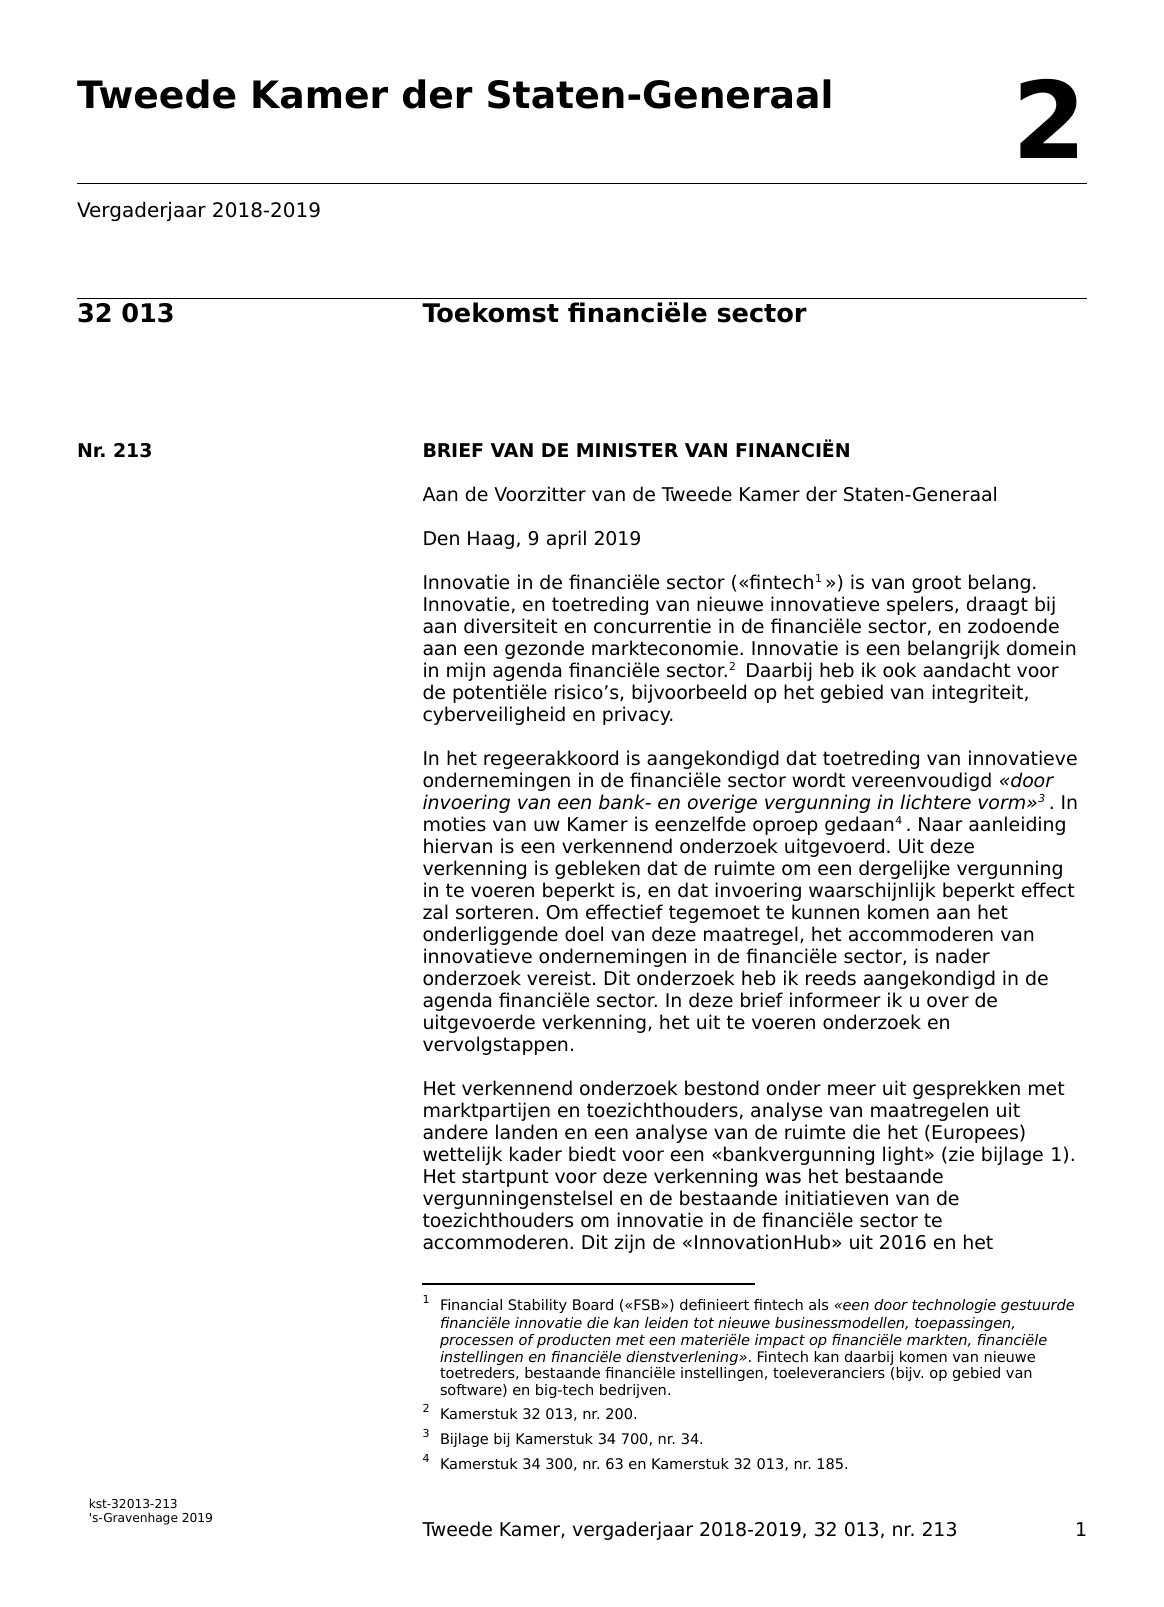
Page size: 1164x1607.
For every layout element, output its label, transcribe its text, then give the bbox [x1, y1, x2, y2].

subtitle Nr. 213 BRIEF VAN DE MINISTER VAN FINANCIËN [77, 440, 1087, 462]
table_header Tweede Kamer der Staten-Generaal [77, 59, 886, 183]
text kst-32013-213 [88, 1497, 323, 1511]
text In het regeerakkoord is aangekondigd dat toetreding van innovatieve ondernemingen in de financiële sector wordt vereenvoudigd «door invoering van een bank- en overige vergunning in lichtere vorm». In moties van uw Kamer is eenzelfde oproep gedaan. Naar aanleiding hiervan is een verkennend onderzoek uitgevoerd. Uit deze verkenning is gebleken dat de ruimte om een dergelijke vergunning in te voeren beperkt is, en dat invoering waarschijnlijk beperkt effect zal sorteren. Om effectief tegemoet te kunnen komen aan het onderliggende doel van deze maatregel, het accommoderen van innovatieve ondernemingen in de financiële sector, is nader onderzoek vereist. Dit onderzoek heb ik reeds aangekondigd in de agenda financiële sector. In deze brief informeer ik u over de uitgevoerde verkenning, het uit te voeren onderzoek en vervolgstappen. [422, 748, 1087, 1056]
subtitle 32 013 Toekomst financiële sector [77, 299, 1087, 329]
text Den Haag, 9 april 2019 [422, 528, 1087, 550]
text Aan de Voorzitter van de Tweede Kamer der Staten-Generaal [422, 484, 1087, 506]
text Innovatie in de financiële sector («fintech») is van groot belang. Innovatie, en toetreding van nieuwe innovatieve spelers, draagt bij aan diversiteit en concurrentie in de financiële sector, en zodoende aan een gezonde markteconomie. Innovatie is een belangrijk domein in mijn agenda financiële sector. Daarbij heb ik ook aandacht voor de potentiële risico’s, bijvoorbeeld op het gebied van integriteit, cyberveiligheid en privacy. [422, 572, 1087, 726]
text Financial Stability Board («FSB») definieert fintech als «een door technologie gestuurde financiële innovatie die kan leiden tot nieuwe businessmodellen, toepassingen, processen of producten met een materiële impact op financiële markten, financiële instellingen en financiële dienstverlening». Fintech kan daarbij komen van nieuwe toetreders, bestaande financiële instellingen, toeleveranciers (bijv. op gebied van software) en big-tech bedrijven. [422, 1293, 1087, 1399]
text Het verkennend onderzoek bestond onder meer uit gesprekken met marktpartijen en toezichthouders, analyse van maatregelen uit andere landen en een analyse van de ruimte die het (Europees) wettelijk kader biedt voor een «bankvergunning light» (zie bijlage 1). Het startpunt voor deze verkenning was het bestaande vergunningenstelsel en de bestaande initiatieven van de toezichthouders om innovatie in de financiële sector te accommoderen. Dit zijn de «InnovationHub» uit 2016 en het [422, 1078, 1087, 1254]
text 's-Gravenhage 2019 [88, 1511, 323, 1525]
text Kamerstuk 34 300, nr. 63 en Kamerstuk 32 013, nr. 185. [422, 1452, 1087, 1474]
table_header 2 [886, 59, 1087, 183]
text Kamerstuk 32 013, nr. 200. [422, 1402, 1087, 1424]
table_cell Vergaderjaar 2018-2019 [77, 184, 1087, 298]
text Bijlage bij Kamerstuk 34 700, nr. 34. [422, 1427, 1087, 1449]
